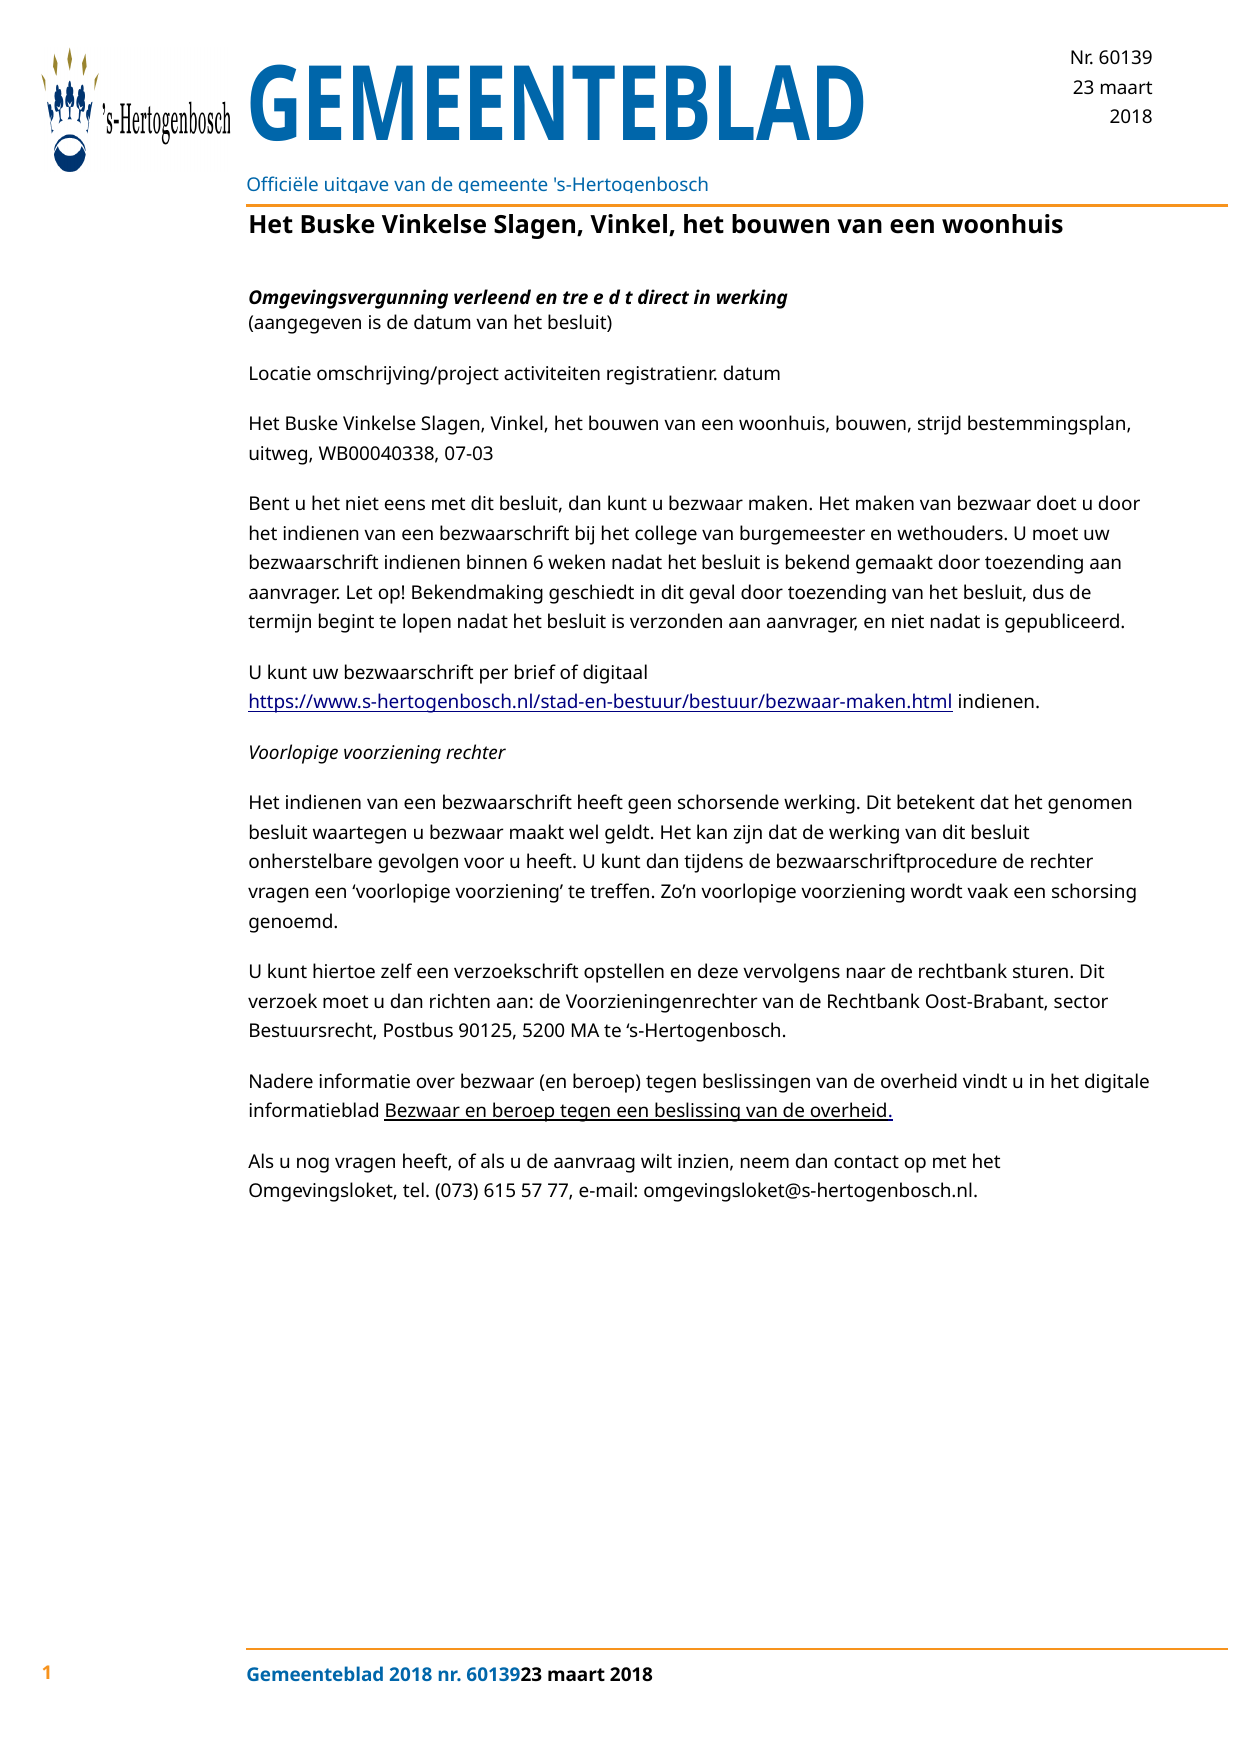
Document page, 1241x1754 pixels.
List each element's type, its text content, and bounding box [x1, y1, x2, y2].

text Nadere informatie over bezwaar (en beroep) tegen beslissingen van de overheid vindt u in het digitale informatieblad Bezwaar en beroep tegen een beslissing van de overheid. [248, 1068, 1152, 1123]
text Het indienen van een bezwaarschrift heeft geen schorsende werking. Dit betekent dat het genomen besluit waartegen u bezwaar maakt wel geldt. Het kan zijn dat de werking van dit besluit onherstelbare gevolgen voor u heeft. U kunt dan tijdens de bezwaarschriftprocedure de rechter vragen een ‘voorlopige voorziening’ te treffen. Zo’n voorlopige voorziening wordt vaak een schorsing genoemd. [248, 789, 1152, 934]
text Het Buske Vinkelse Slagen, Vinkel, het bouwen van een woonhuis, bouwen, strijd bestemmingsplan, uitweg, WB00040338, 07-03 [248, 410, 1152, 466]
text (aangegeven is de datum van het besluit) [248, 309, 1152, 335]
text Het Buske Vinkelse Slagen, Vinkel, het bouwen van een woonhuis [248, 207, 1152, 241]
text Voorlopige voorziening rechter [248, 739, 1152, 765]
text U kunt uw bezwaarschrift per brief of digitaal https://www.s-hertogenbosch.nl/stad-en-bestuur/bestuur/bezwaar-maken.html indienen. [248, 659, 1152, 714]
picture [41, 47, 231, 172]
text Locatie omschrijving/project activiteiten registratienr. datum [248, 360, 1152, 386]
text U kunt hiertoe zelf een verzoekschrift opstellen en deze vervolgens naar de rechtbank sturen. Dit verzoek moet u dan richten aan: de Voorzieningenrechter van de Rechtbank Oost-Brabant, sector Bestuursrecht, Postbus 90125, 5200 MA te ‘s-Hertogenbosch. [248, 958, 1152, 1043]
text Als u nog vragen heeft, of als u de aanvraag wilt inzien, neem dan contact op met het Omgevingsloket, tel. (073) 615 57 77, e-mail: omgevingsloket@s-hertogenbosch.nl. [248, 1148, 1152, 1203]
text Bent u het niet eens met dit besluit, dan kunt u bezwaar maken. Het maken van bezwaar doet u door het indienen van een bezwaarschrift bij het college van burgemeester en wethouders. U moet uw bezwaarschrift indienen binnen 6 weken nadat het besluit is bekend gemaakt door toezending aan aanvrager. Let op! Bekendmaking geschiedt in dit geval door toezending van het besluit, dus de termijn begint te lopen nadat het besluit is verzonden aan aanvrager, en niet nadat is gepubliceerd. [248, 490, 1152, 634]
text Omgevingsvergunning verleend en tre e d t direct in werking [248, 284, 1152, 309]
